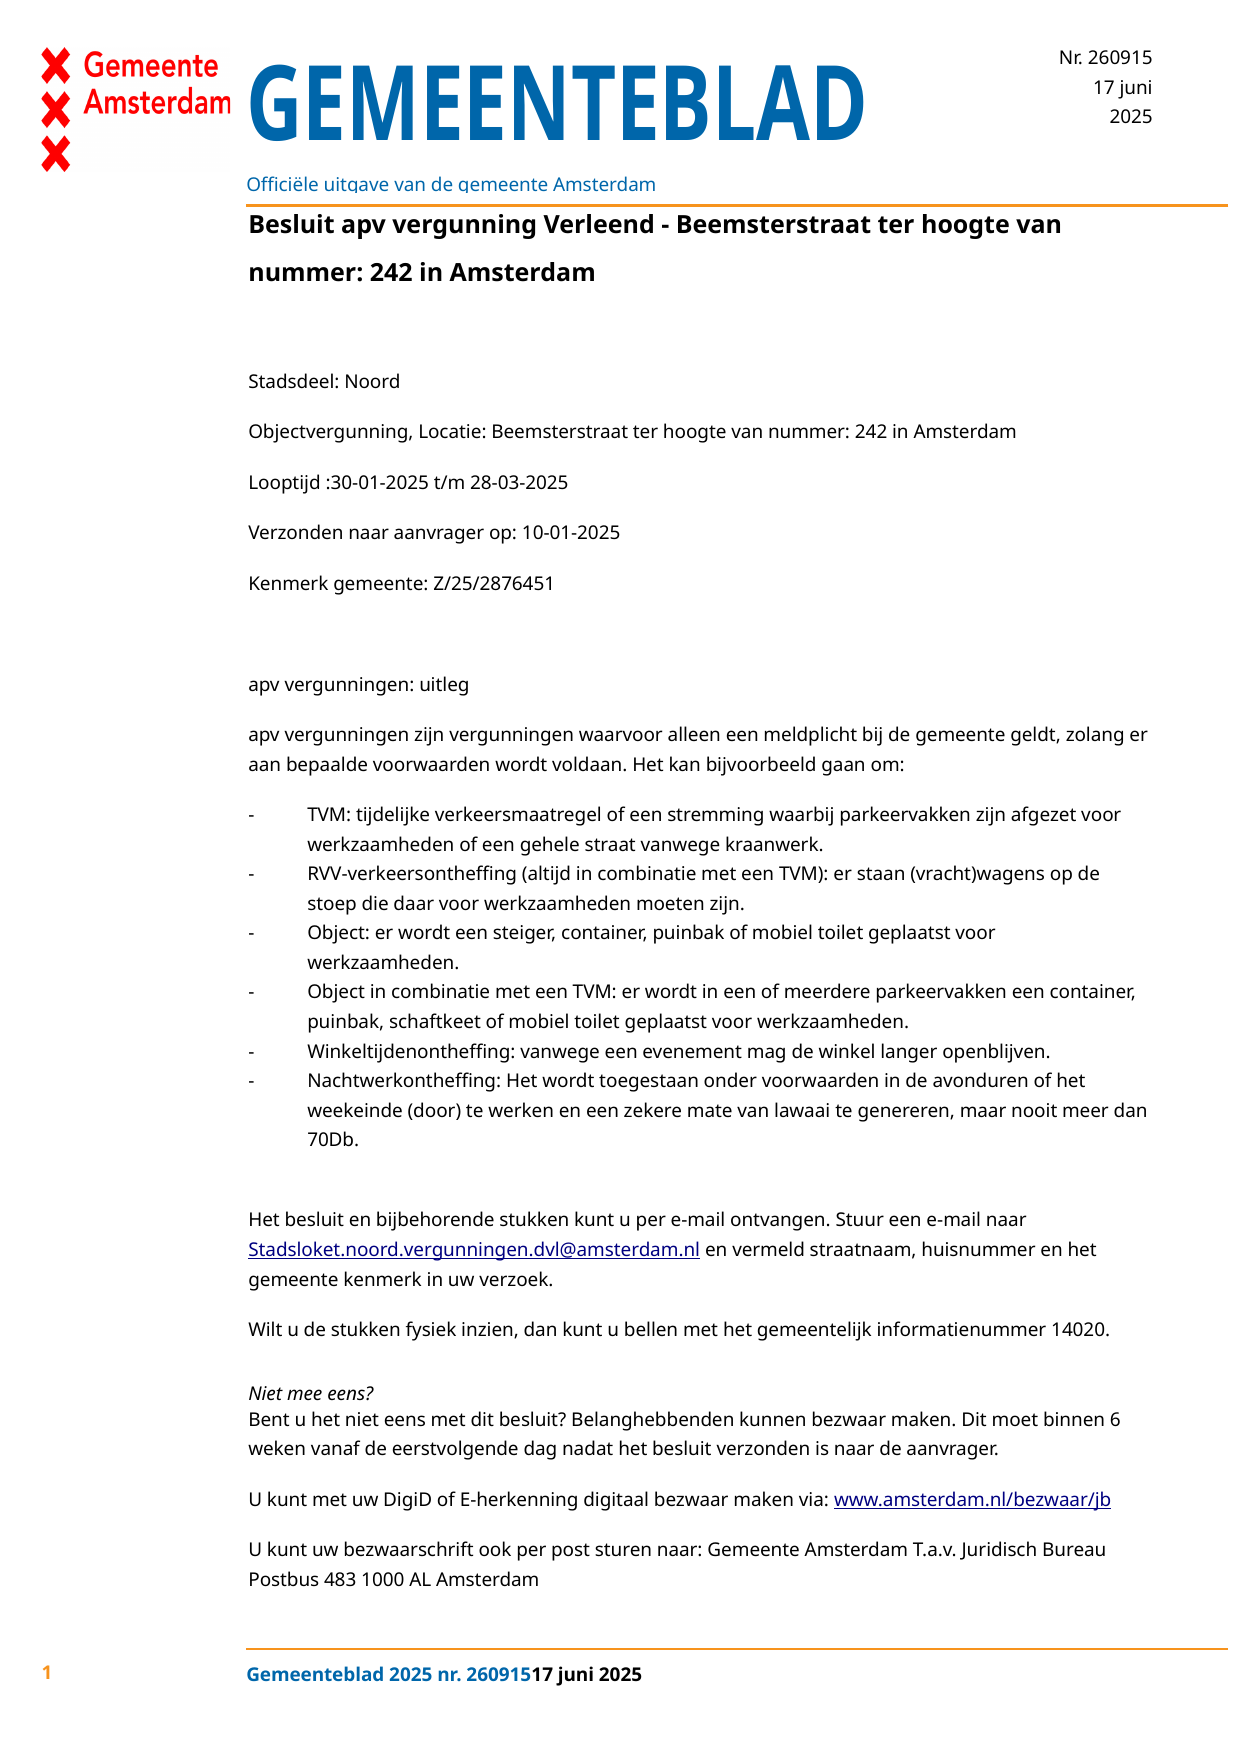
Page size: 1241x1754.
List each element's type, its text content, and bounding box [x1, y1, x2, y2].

text apv vergunningen zijn vergunningen waarvoor alleen een meldplicht bij de gemeente geldt, zolang er aan bepaalde voorwaarden wordt voldaan. Het kan bijvoorbeeld gaan om: [248, 721, 1152, 777]
text Wilt u de stukken fysiek inzien, dan kunt u bellen met het gemeentelijk informatienummer 14020. [248, 1316, 1152, 1342]
text Verzonden naar aanvrager op: 10-01-2025 [248, 519, 1152, 545]
text Het besluit en bijbehorende stukken kunt u per e-mail ontvangen. Stuur een e-mail naar Stadsloket.noord.vergunningen.dvl@amsterdam.nl en vermeld straatnaam, huisnummer en het gemeente kenmerk in uw verzoek. [248, 1207, 1152, 1292]
text U kunt uw bezwaarschrift ook per post sturen naar: Gemeente Amsterdam T.a.v. Juridisch Bureau Postbus 483 1000 AL Amsterdam [248, 1536, 1152, 1592]
list RVV-verkeersontheffing (altijd in combinatie met een TVM): er staan (vracht)wagens op de stoep die daar voor werkzaamheden moeten zijn. [248, 860, 1152, 916]
list Winkeltijdenontheffing: vanwege een evenement mag de winkel langer openblijven. [248, 1038, 1152, 1064]
text Looptijd :30-01-2025 t/m 28-03-2025 [248, 469, 1152, 495]
text Niet mee eens? [248, 1380, 1152, 1406]
text Stadsdeel: Noord [248, 368, 1152, 394]
list Object in combinatie met een TVM: er wordt in een of meerdere parkeervakken een container, puinbak, schaftkeet of mobiel toilet geplaatst voor werkzaamheden. [248, 979, 1152, 1034]
list Nachtwerkontheffing: Het wordt toegestaan onder voorwaarden in de avonduren of het weekeinde (door) te werken en een zekere mate van lawaai te genereren, maar nooit meer dan 70Db. [248, 1067, 1152, 1152]
text Bent u het niet eens met dit besluit? Belanghebbenden kunnen bezwaar maken. Dit moet binnen 6 weken vanaf de eerstvolgende dag nadat het besluit verzonden is naar de aanvrager. [248, 1406, 1152, 1461]
picture [41, 47, 231, 172]
text U kunt met uw DigiD of E-herkenning digitaal bezwaar maken via: www.amsterdam.nl/bezwaar/jb [248, 1486, 1152, 1512]
text Besluit apv vergunning Verleend - Beemsterstraat ter hoogte van nummer: 242 in Amsterdam [248, 207, 1152, 288]
list TVM: tijdelijke verkeersmaatregel of een stremming waarbij parkeervakken zijn afgezet voor werkzaamheden of een gehele straat vanwege kraanwerk. [248, 801, 1152, 857]
list Object: er wordt een steiger, container, puinbak of mobiel toilet geplaatst voor werkzaamheden. [248, 919, 1152, 975]
text apv vergunningen: uitleg [248, 671, 1152, 697]
text Kenmerk gemeente: Z/25/2876451 [248, 570, 1152, 596]
text Objectvergunning, Locatie: Beemsterstraat ter hoogte van nummer: 242 in Amsterdam [248, 419, 1152, 444]
